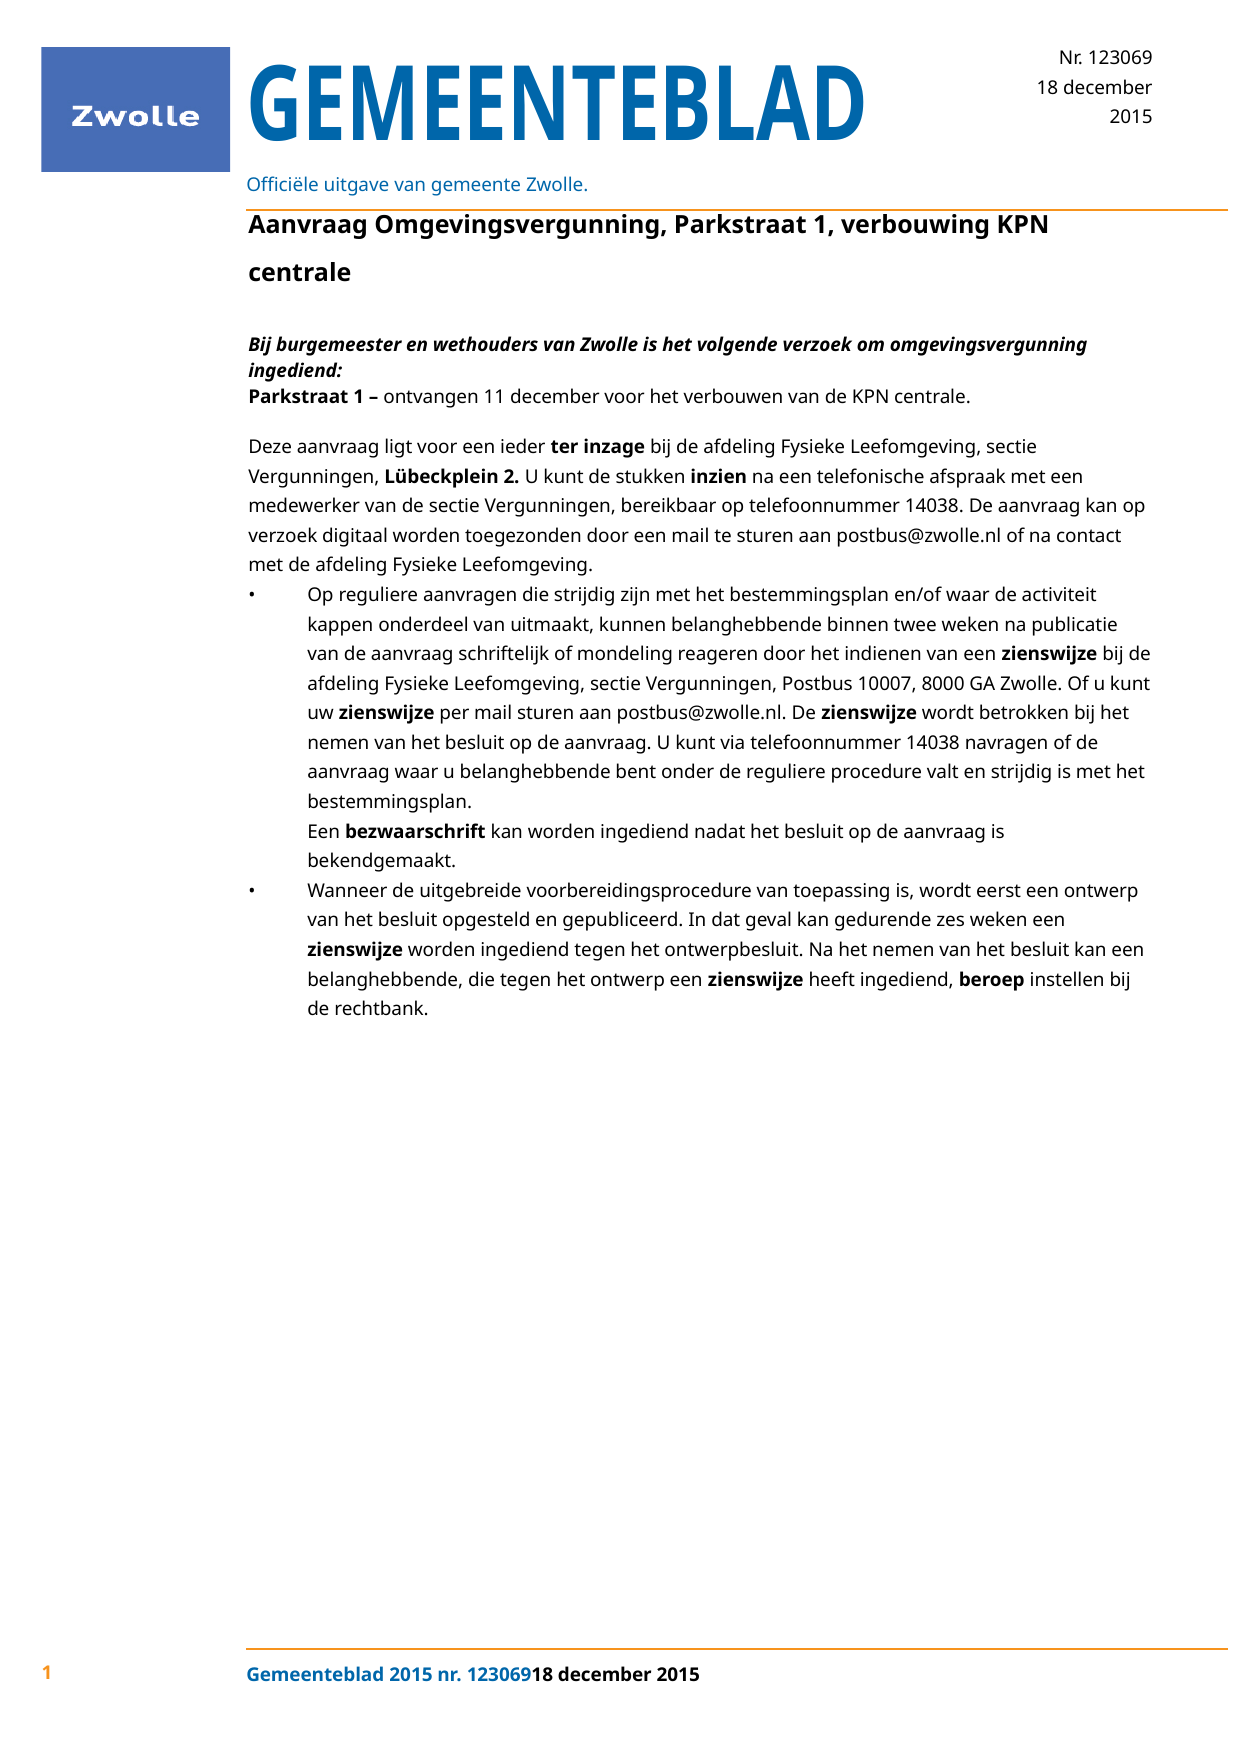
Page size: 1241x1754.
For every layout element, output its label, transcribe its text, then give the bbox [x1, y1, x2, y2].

text Aanvraag Omgevingsvergunning, Parkstraat 1, verbouwing KPN centrale [248, 211, 1152, 288]
text Bij burgemeester en wethouders van Zwolle is het volgende verzoek om omgevingsvergunning ingediend: [248, 331, 1152, 383]
list Wanneer de uitgebreide voorbereidingsprocedure van toepassing is, wordt eerst een ontwerp van het besluit opgesteld en gepubliceerd. In dat geval kan gedurende zes weken een zienswijze worden ingediend tegen het ontwerpbesluit. Na het nemen van het besluit kan een belanghebbende, die tegen het ontwerp een zienswijze heeft ingediend, beroep instellen bij de rechtbank. [248, 877, 1152, 1021]
text Parkstraat 1 – ontvangen 11 december voor het verbouwen van de KPN centrale. [248, 383, 1152, 409]
list Een bezwaarschrift kan worden ingediend nadat het besluit op de aanvraag is bekendgemaakt. [248, 818, 1152, 873]
picture [41, 47, 231, 172]
text Deze aanvraag ligt voor een ieder ter inzage bij de afdeling Fysieke Leefomgeving, sectie Vergunningen, Lübeckplein 2. U kunt de stukken inzien na een telefonische afspraak met een medewerker van de sectie Vergunningen, bereikbaar op telefoonnummer 14038. De aanvraag kan op verzoek digitaal worden toegezonden door een mail te sturen aan postbus@zwolle.nl of na contact met de afdeling Fysieke Leefomgeving. [248, 433, 1152, 577]
list Op reguliere aanvragen die strijdig zijn met het bestemmingsplan en/of waar de activiteit kappen onderdeel van uitmaakt, kunnen belanghebbende binnen twee weken na publicatie van de aanvraag schriftelijk of mondeling reageren door het indienen van een zienswijze bij de afdeling Fysieke Leefomgeving, sectie Vergunningen, Postbus 10007, 8000 GA Zwolle. Of u kunt uw zienswijze per mail sturen aan postbus@zwolle.nl. De zienswijze wordt betrokken bij het nemen van het besluit op de aanvraag. U kunt via telefoonnummer 14038 navragen of de aanvraag waar u belanghebbende bent onder de reguliere procedure valt en strijdig is met het bestemmingsplan. [248, 581, 1152, 814]
